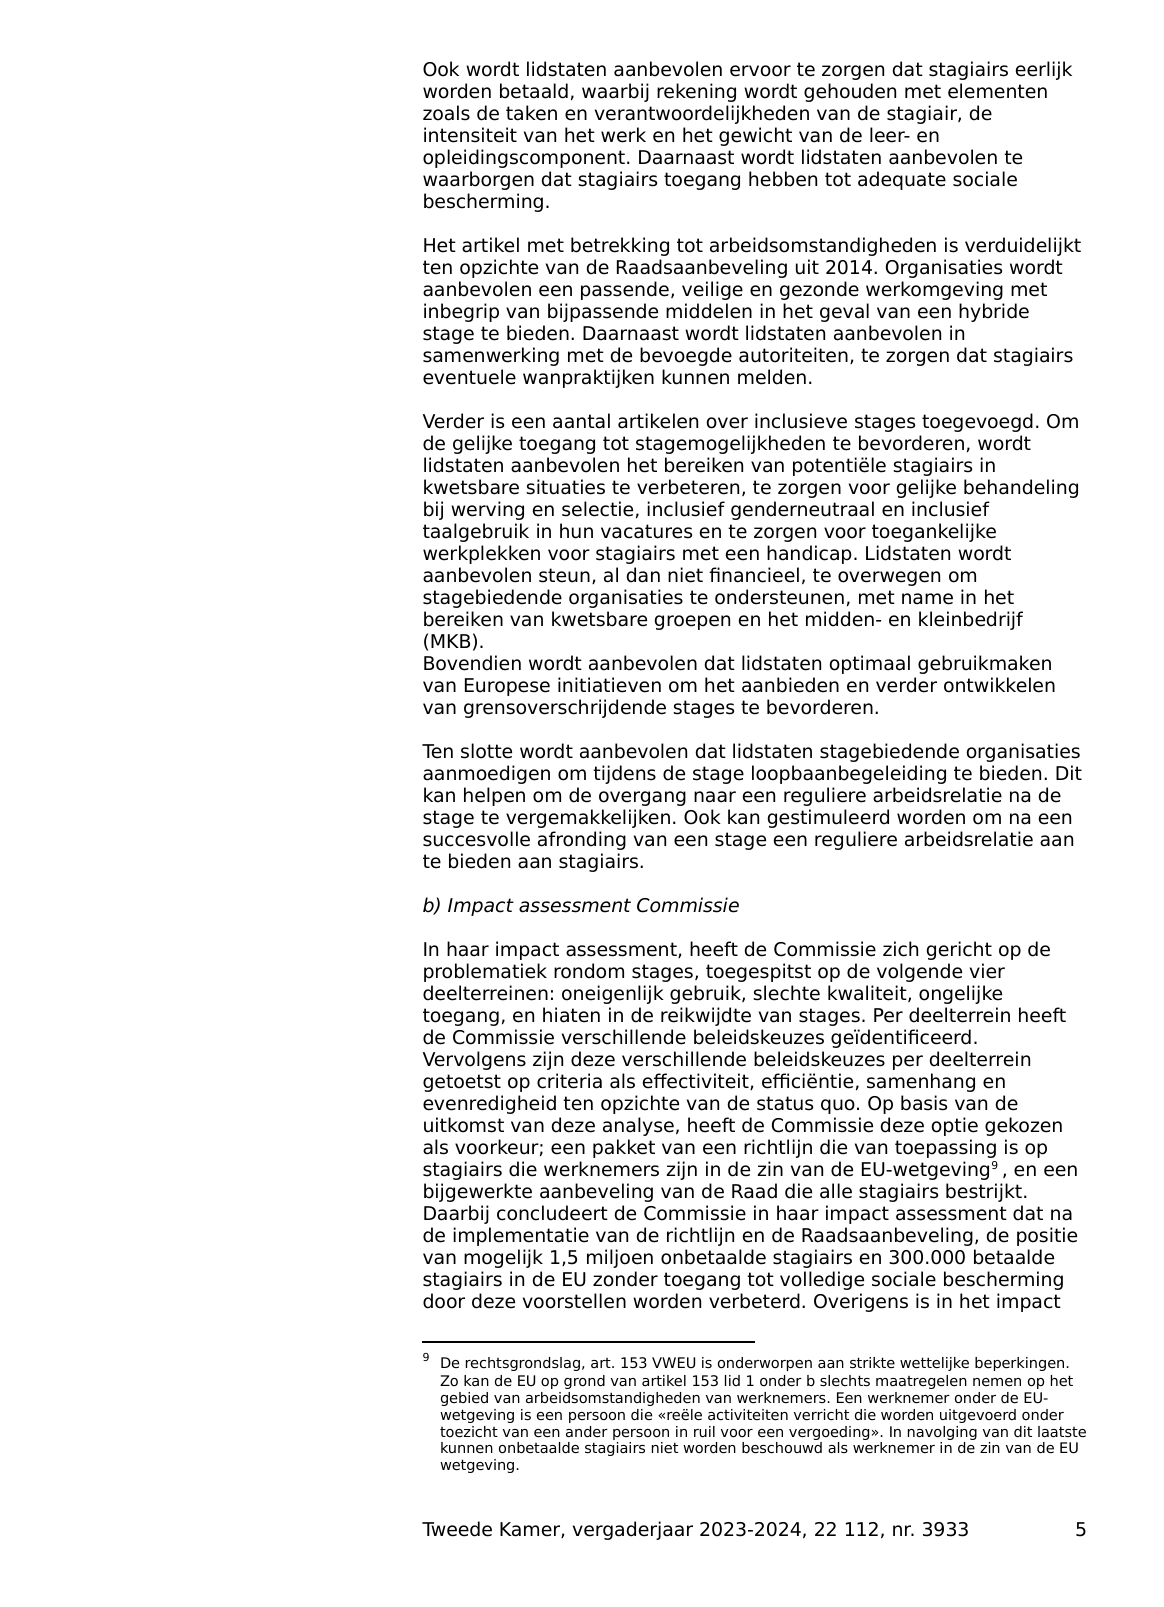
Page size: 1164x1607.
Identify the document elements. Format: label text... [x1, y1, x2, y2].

subtitle b) Impact assessment Commissie [422, 895, 1087, 917]
text Ten slotte wordt aanbevolen dat lidstaten stagebiedende organisaties aanmoedigen om tijdens de stage loopbaanbegeleiding te bieden. Dit kan helpen om de overgang naar een reguliere arbeidsrelatie na de stage te vergemakkelijken. Ook kan gestimuleerd worden om na een succesvolle afronding van een stage een reguliere arbeidsrelatie aan te bieden aan stagiairs. [422, 741, 1087, 873]
text Ook wordt lidstaten aanbevolen ervoor te zorgen dat stagiairs eerlijk worden betaald, waarbij rekening wordt gehouden met elementen zoals de taken en verantwoordelijkheden van de stagiair, de intensiteit van het werk en het gewicht van de leer- en opleidingscomponent. Daarnaast wordt lidstaten aanbevolen te waarborgen dat stagiairs toegang hebben tot adequate sociale bescherming. [422, 59, 1087, 213]
text Verder is een aantal artikelen over inclusieve stages toegevoegd. Om de gelijke toegang tot stagemogelijkheden te bevorderen, wordt lidstaten aanbevolen het bereiken van potentiële stagiairs in kwetsbare situaties te verbeteren, te zorgen voor gelijke behandeling bij werving en selectie, inclusief genderneutraal en inclusief taalgebruik in hun vacatures en te zorgen voor toegankelijke werkplekken voor stagiairs met een handicap. Lidstaten wordt aanbevolen steun, al dan niet financieel, te overwegen om stagebiedende organisaties te ondersteunen, met name in het bereiken van kwetsbare groepen en het midden- en kleinbedrijf (MKB). [422, 411, 1087, 653]
text De rechtsgrondslag, art. 153 VWEU is onderworpen aan strikte wettelijke beperkingen. Zo kan de EU op grond van artikel 153 lid 1 onder b slechts maatregelen nemen op het gebied van arbeidsomstandigheden van werknemers. Een werknemer onder de EU-wetgeving is een persoon die «reële activiteiten verricht die worden uitgevoerd onder toezicht van een ander persoon in ruil voor een vergoeding». In navolging van dit laatste kunnen onbetaalde stagiairs niet worden beschouwd als werknemer in de zin van de EU wetgeving. [422, 1351, 1087, 1474]
text Het artikel met betrekking tot arbeidsomstandigheden is verduidelijkt ten opzichte van de Raadsaanbeveling uit 2014. Organisaties wordt aanbevolen een passende, veilige en gezonde werkomgeving met inbegrip van bijpassende middelen in het geval van een hybride stage te bieden. Daarnaast wordt lidstaten aanbevolen in samenwerking met de bevoegde autoriteiten, te zorgen dat stagiairs eventuele wanpraktijken kunnen melden. [422, 235, 1087, 389]
text In haar impact assessment, heeft de Commissie zich gericht op de problematiek rondom stages, toegespitst op de volgende vier deelterreinen: oneigenlijk gebruik, slechte kwaliteit, ongelijke toegang, en hiaten in de reikwijdte van stages. Per deelterrein heeft de Commissie verschillende beleidskeuzes geïdentificeerd. Vervolgens zijn deze verschillende beleidskeuzes per deelterrein getoetst op criteria als effectiviteit, efficiëntie, samenhang en evenredigheid ten opzichte van de status quo. Op basis van de uitkomst van deze analyse, heeft de Commissie deze optie gekozen als voorkeur; een pakket van een richtlijn die van toepassing is op stagiairs die werknemers zijn in de zin van de EU-wetgeving, en een bijgewerkte aanbeveling van de Raad die alle stagiairs bestrijkt. Daarbij concludeert de Commissie in haar impact assessment dat na de implementatie van de richtlijn en de Raadsaanbeveling, de positie van mogelijk 1,5 miljoen onbetaalde stagiairs en 300.000 betaalde stagiairs in de EU zonder toegang tot volledige sociale bescherming door deze voorstellen worden verbeterd. Overigens is in het impact [422, 939, 1087, 1313]
text Bovendien wordt aanbevolen dat lidstaten optimaal gebruikmaken van Europese initiatieven om het aanbieden en verder ontwikkelen van grensoverschrijdende stages te bevorderen. [422, 653, 1087, 719]
